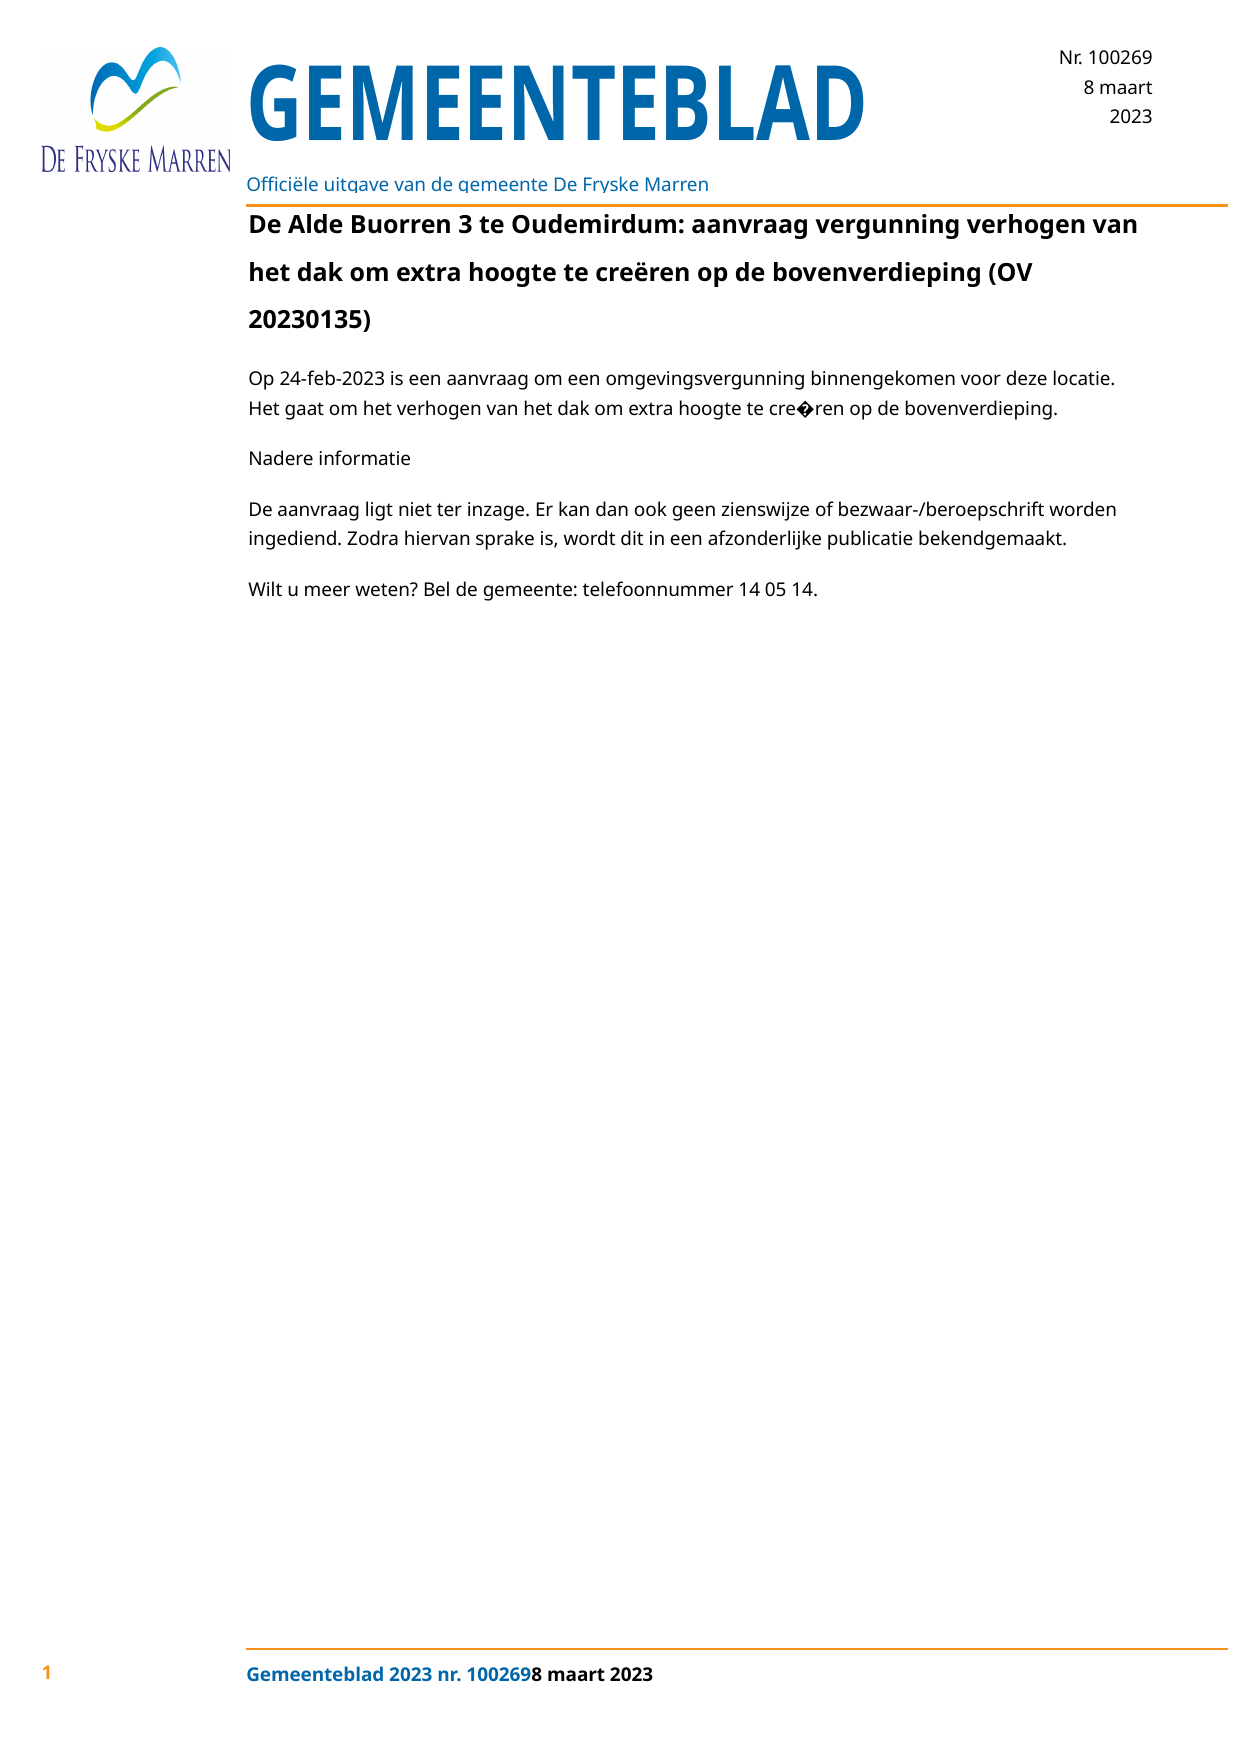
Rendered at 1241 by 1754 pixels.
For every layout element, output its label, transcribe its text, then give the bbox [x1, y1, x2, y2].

text De aanvraag ligt niet ter inzage. Er kan dan ook geen zienswijze of bezwaar-/beroepschrift worden ingediend. Zodra hiervan sprake is, wordt dit in een afzonderlijke publicatie bekendgemaakt. [248, 496, 1152, 551]
picture [41, 47, 231, 172]
text De Alde Buorren 3 te Oudemirdum: aanvraag vergunning verhogen van het dak om extra hoogte te creëren op de bovenverdieping (OV 20230135) [248, 207, 1152, 336]
text Nadere informatie [248, 446, 1152, 471]
text Op 24-feb-2023 is een aanvraag om een omgevingsvergunning binnengekomen voor deze locatie. Het gaat om het verhogen van het dak om extra hoogte te cre�ren op de bovenverdieping. [248, 366, 1152, 421]
text Wilt u meer weten? Bel de gemeente: telefoonnummer 14 05 14. [248, 576, 1152, 602]
